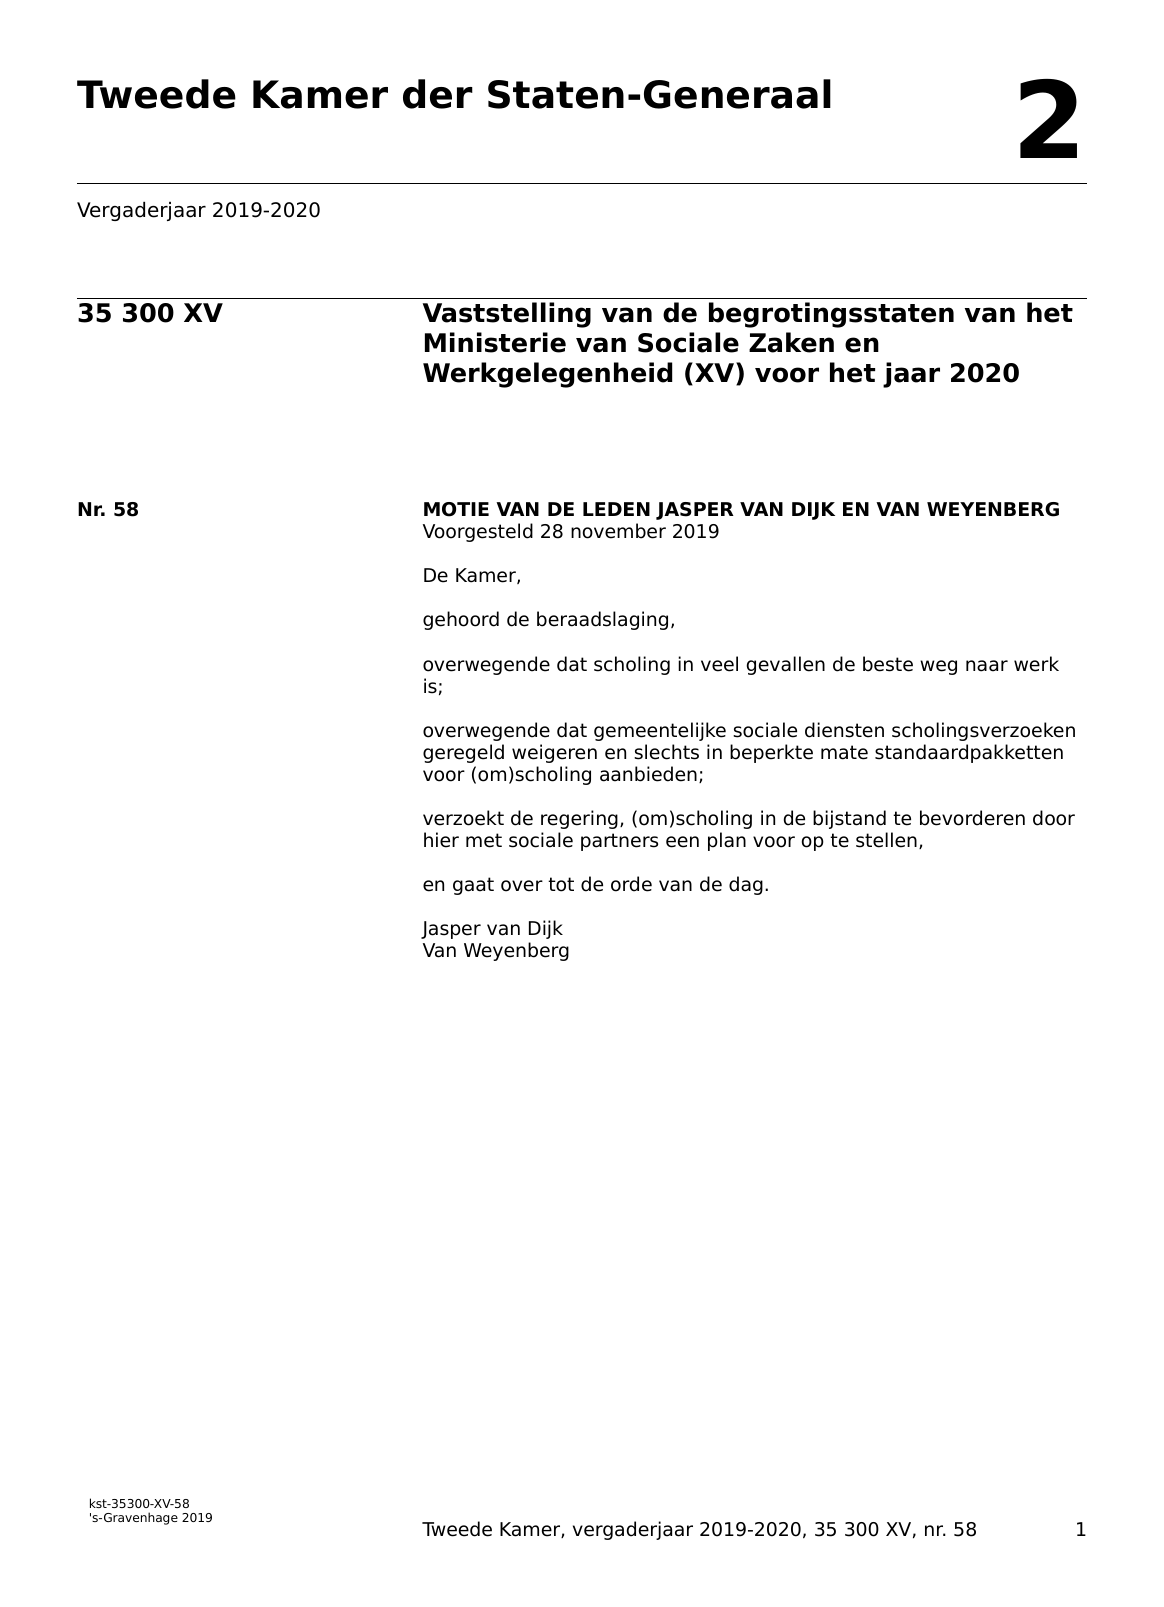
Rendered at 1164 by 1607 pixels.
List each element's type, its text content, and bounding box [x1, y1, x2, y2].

text verzoekt de regering, (om)scholing in de bijstand te bevorderen door hier met sociale partners een plan voor op te stellen, [422, 808, 1087, 852]
subtitle Nr. 58 MOTIE VAN DE LEDEN JASPER VAN DIJK EN VAN WEYENBERG [77, 499, 1087, 521]
text kst-35300-XV-58 [88, 1497, 323, 1511]
text 's-Gravenhage 2019 [88, 1511, 323, 1525]
text Van Weyenberg [422, 940, 1087, 962]
text en gaat over tot de orde van de dag. [422, 874, 1087, 896]
text overwegende dat gemeentelijke sociale diensten scholingsverzoeken geregeld weigeren en slechts in beperkte mate standaardpakketten voor (om)scholing aanbieden; [422, 720, 1087, 786]
text gehoord de beraadslaging, [422, 609, 1087, 631]
table_header 2 [886, 59, 1087, 183]
text overwegende dat scholing in veel gevallen de beste weg naar werk is; [422, 653, 1087, 697]
text Jasper van Dijk [422, 918, 1087, 940]
subtitle 35 300 XV Vaststelling van de begrotingsstaten van het Ministerie van Sociale Zaken en Werkgelegenheid (XV) voor het jaar 2020 [77, 299, 1087, 388]
table_cell Vergaderjaar 2019-2020 [77, 184, 1087, 298]
text De Kamer, [422, 565, 1087, 587]
table_header Tweede Kamer der Staten-Generaal [77, 59, 886, 183]
text Voorgesteld 28 november 2019 [422, 521, 1087, 543]
